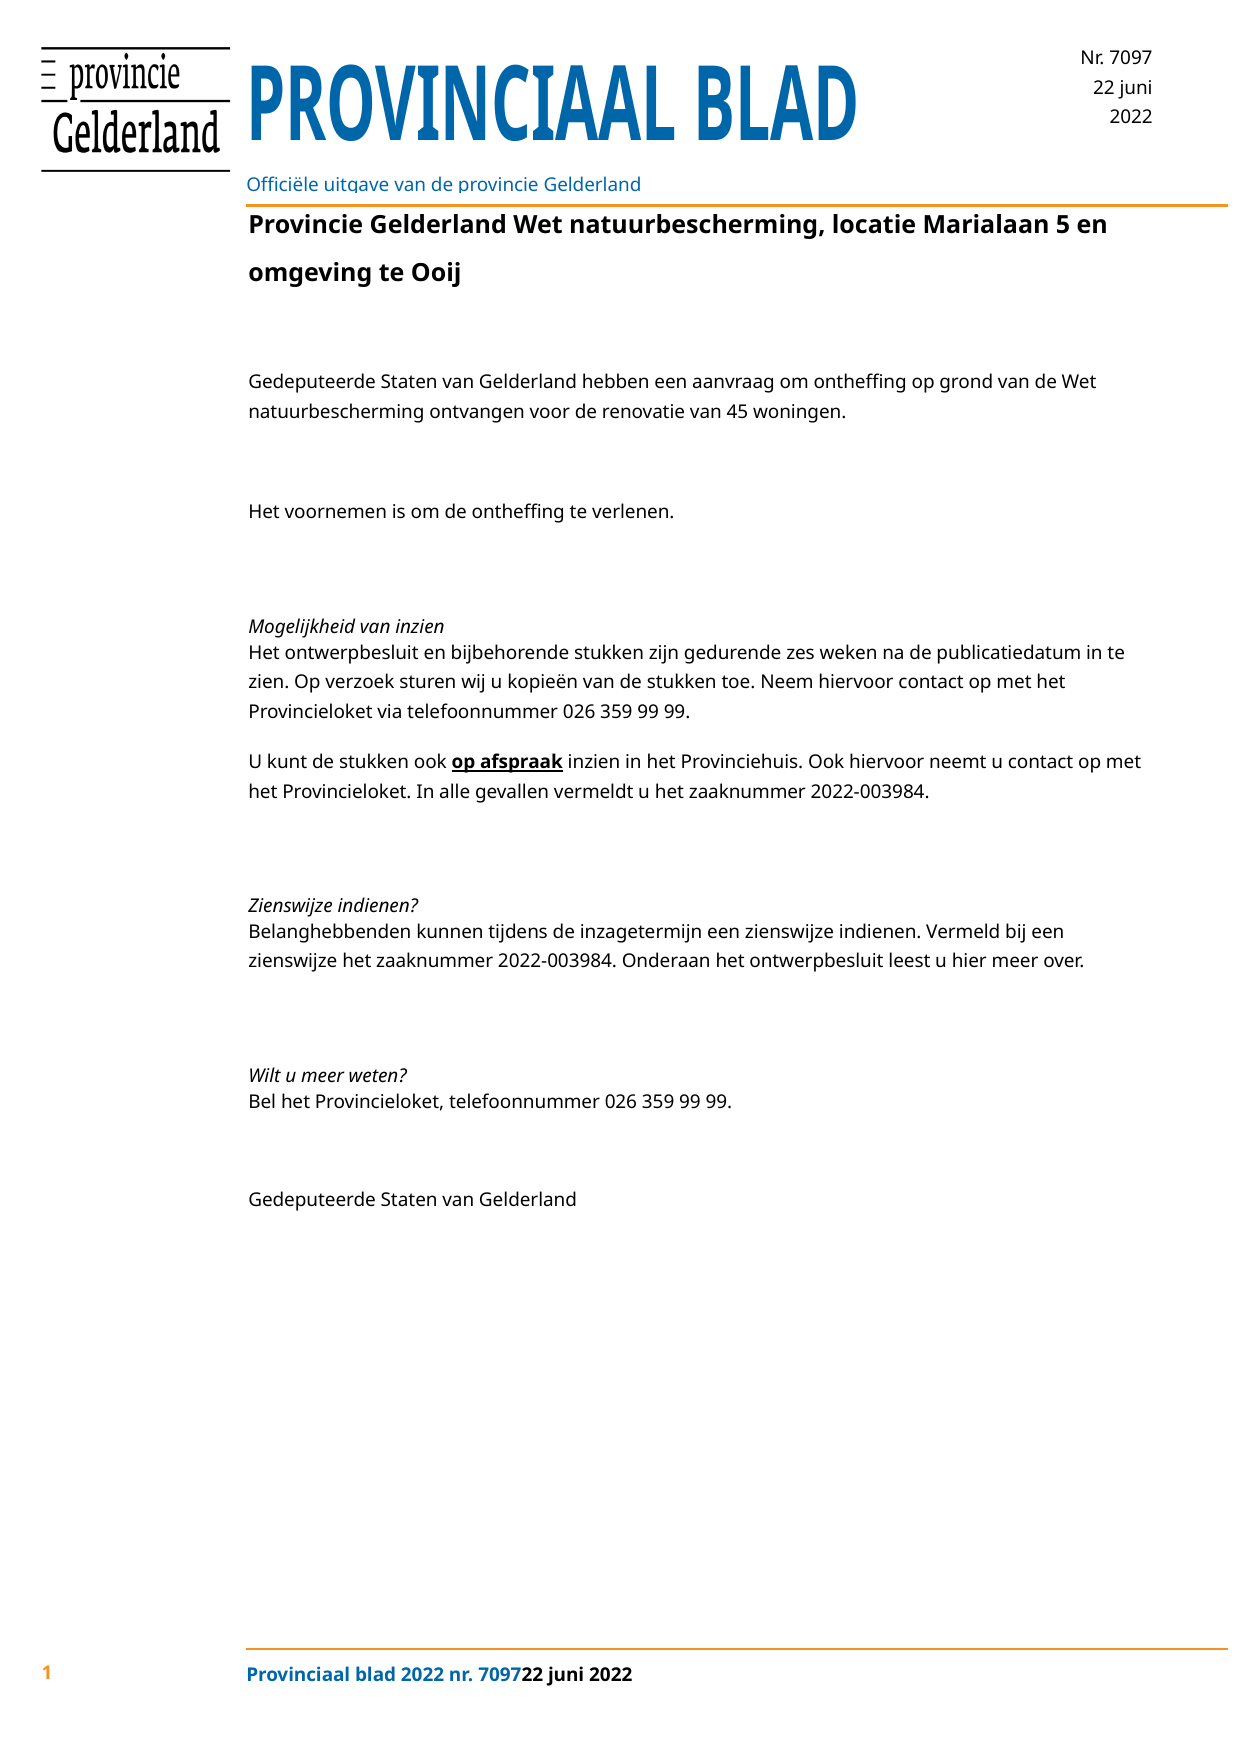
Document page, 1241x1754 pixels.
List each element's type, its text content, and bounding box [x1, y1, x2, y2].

text Belanghebbenden kunnen tijdens de inzagetermijn een zienswijze indienen. Vermeld bij een zienswijze het zaaknummer 2022-003984. Onderaan het ontwerpbesluit leest u hier meer over. [248, 918, 1152, 973]
text Bel het Provincieloket, telefoonnummer 026 359 99 99. [248, 1088, 1152, 1113]
text U kunt de stukken ook op afspraak inzien in het Provinciehuis. Ook hiervoor neemt u contact op met het Provincieloket. In alle gevallen vermeldt u het zaaknummer 2022-003984. [248, 748, 1152, 804]
text Het voornemen is om de ontheffing te verlenen. [248, 499, 1152, 524]
text Zienswijze indienen? [248, 892, 1152, 918]
text Gedeputeerde Staten van Gelderland [248, 1186, 1152, 1212]
text Provincie Gelderland Wet natuurbescherming, locatie Marialaan 5 en omgeving te Ooij [248, 207, 1152, 288]
text Wilt u meer weten? [248, 1062, 1152, 1088]
picture [41, 47, 231, 172]
text Gedeputeerde Staten van Gelderland hebben een aanvraag om ontheffing op grond van de Wet natuurbescherming ontvangen voor de renovatie van 45 woningen. [248, 368, 1152, 424]
text Het ontwerpbesluit en bijbehorende stukken zijn gedurende zes weken na de publicatiedatum in te zien. Op verzoek sturen wij u kopieën van de stukken toe. Neem hiervoor contact op met het Provincieloket via telefoonnummer 026 359 99 99. [248, 639, 1152, 724]
text Mogelijkheid van inzien [248, 613, 1152, 639]
